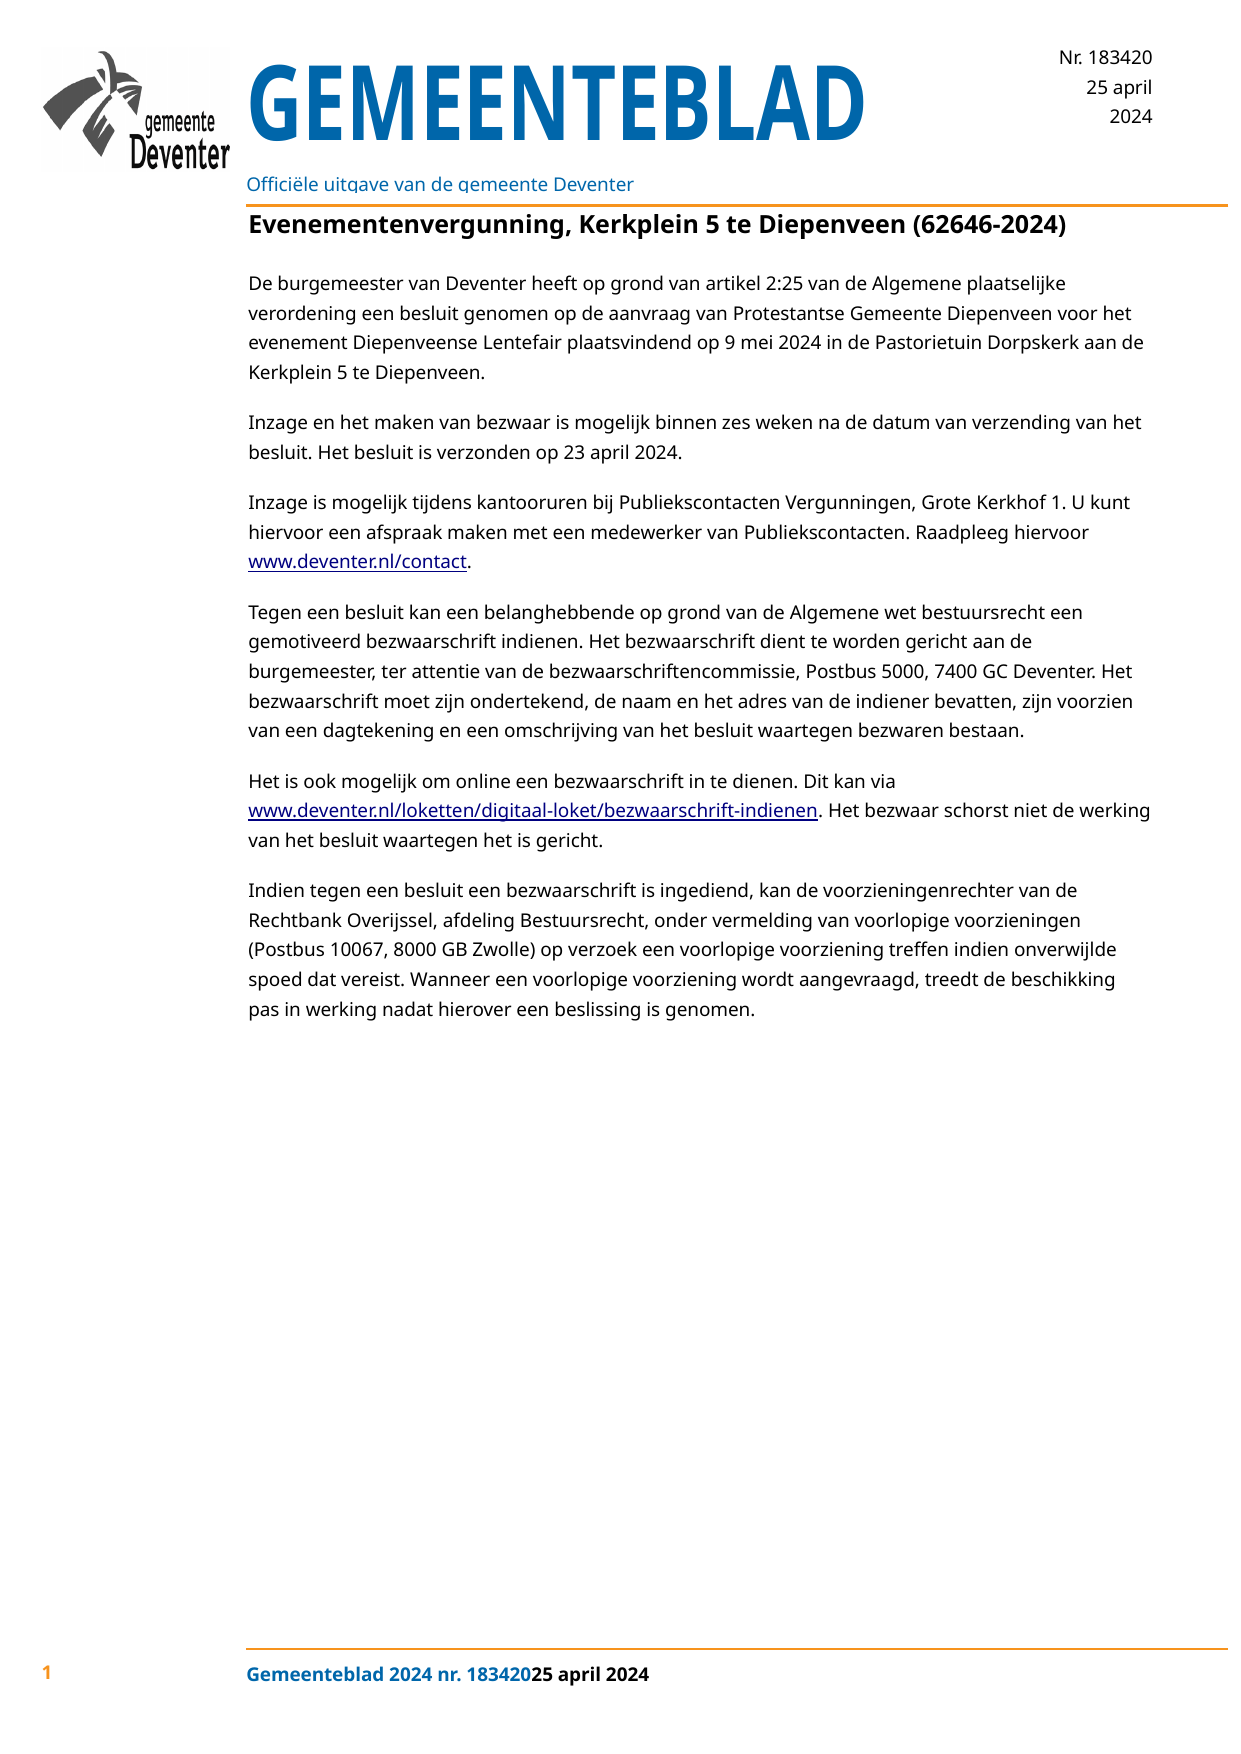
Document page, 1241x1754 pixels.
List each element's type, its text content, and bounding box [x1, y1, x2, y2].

text De burgemeester van Deventer heeft op grond van artikel 2:25 van de Algemene plaatselijke verordening een besluit genomen op de aanvraag van Protestantse Gemeente Diepenveen voor het evenement Diepenveense Lentefair plaatsvindend op 9 mei 2024 in de Pastorietuin Dorpskerk aan de Kerkplein 5 te Diepenveen. [248, 270, 1152, 385]
text Tegen een besluit kan een belanghebbende op grond van de Algemene wet bestuursrecht een gemotiveerd bezwaarschrift indienen. Het bezwaarschrift dient te worden gericht aan de burgemeester, ter attentie van de bezwaarschriftencommissie, Postbus 5000, 7400 GC Deventer. Het bezwaarschrift moet zijn ondertekend, de naam en het adres van de indiener bevatten, zijn voorzien van een dagtekening en een omschrijving van het besluit waartegen bezwaren bestaan. [248, 599, 1152, 743]
text Het is ook mogelijk om online een bezwaarschrift in te dienen. Dit kan via www.deventer.nl/loketten/digitaal-loket/bezwaarschrift-indienen. Het bezwaar schorst niet de werking van het besluit waartegen het is gericht. [248, 768, 1152, 853]
text Evenementenvergunning, Kerkplein 5 te Diepenveen (62646-2024) [248, 207, 1152, 241]
text Inzage en het maken van bezwaar is mogelijk binnen zes weken na de datum van verzending van het besluit. Het besluit is verzonden op 23 april 2024. [248, 409, 1152, 465]
picture [41, 47, 231, 172]
text Inzage is mogelijk tijdens kantooruren bij Publiekscontacten Vergunningen, Grote Kerkhof 1. U kunt hiervoor een afspraak maken met een medewerker van Publiekscontacten. Raadpleeg hiervoor www.deventer.nl/contact. [248, 489, 1152, 574]
text Indien tegen een besluit een bezwaarschrift is ingediend, kan de voorzieningenrechter van de Rechtbank Overijssel, afdeling Bestuursrecht, onder vermelding van voorlopige voorzieningen (Postbus 10067, 8000 GB Zwolle) op verzoek een voorlopige voorziening treffen indien onverwijlde spoed dat vereist. Wanneer een voorlopige voorziening wordt aangevraagd, treedt de beschikking pas in werking nadat hierover een beslissing is genomen. [248, 877, 1152, 1021]
